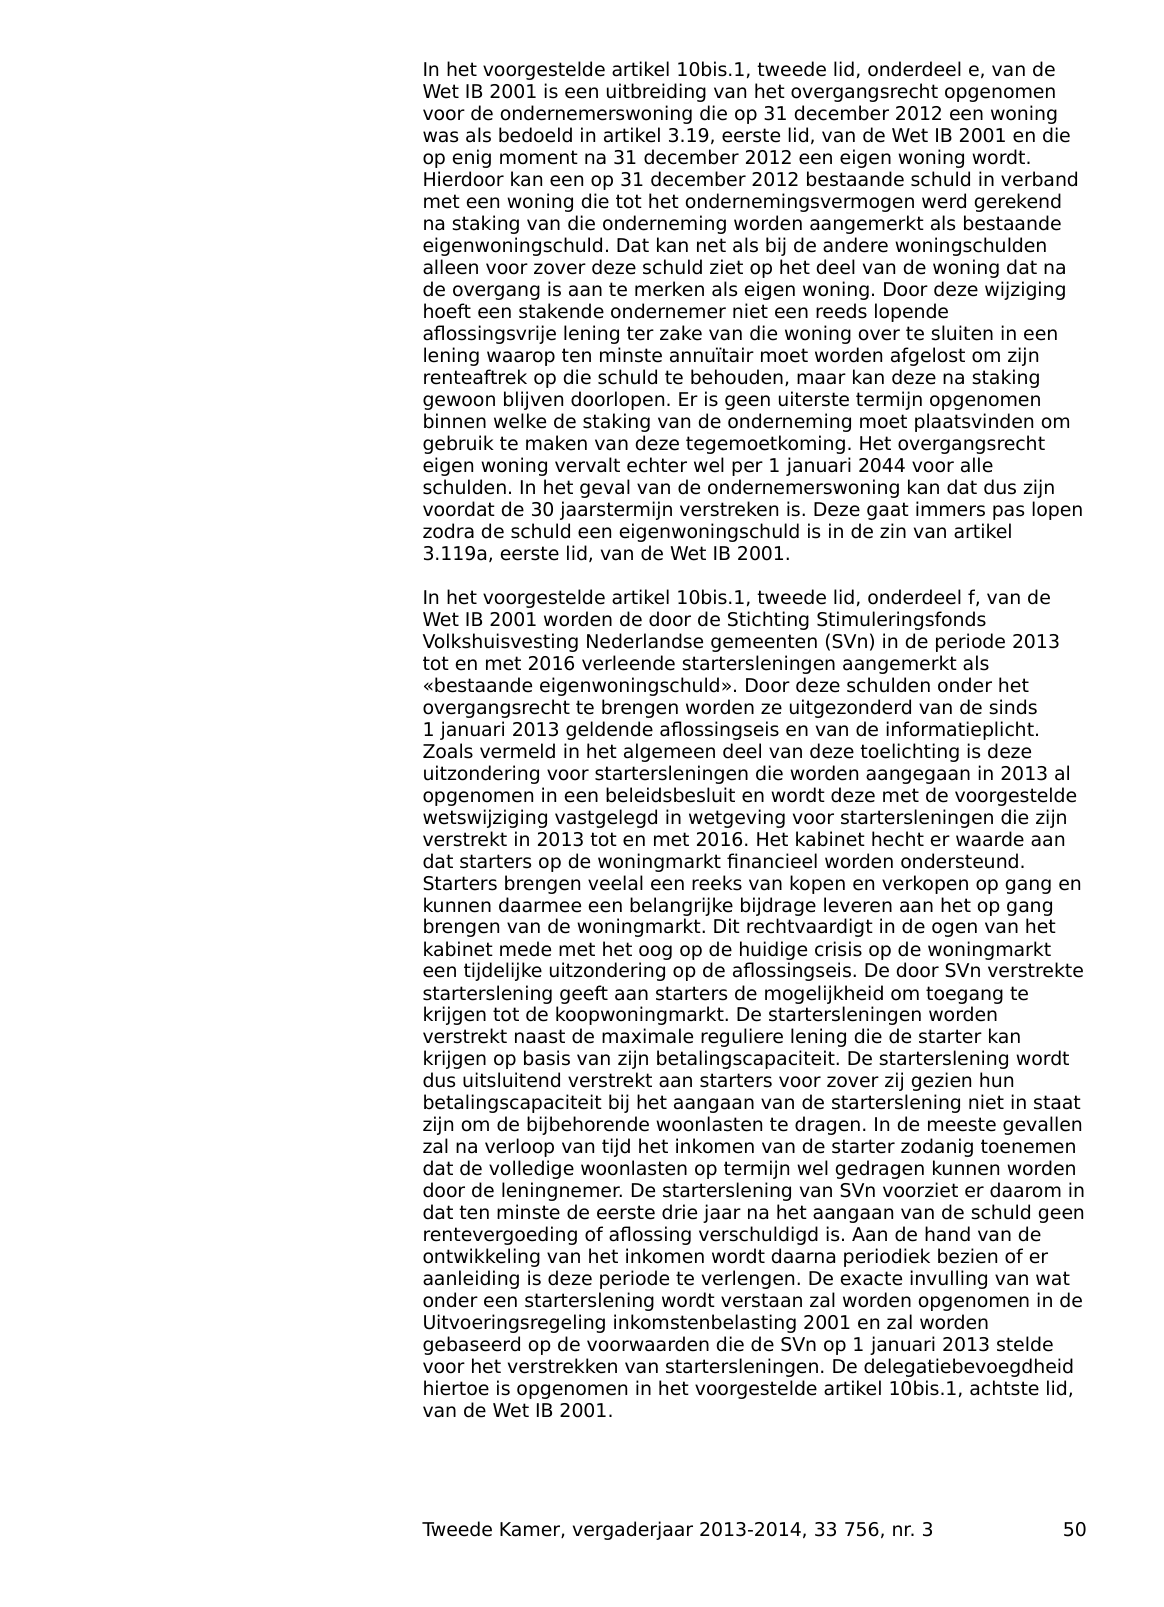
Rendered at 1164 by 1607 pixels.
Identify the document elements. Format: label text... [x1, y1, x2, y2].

text In het voorgestelde artikel 10bis.1, tweede lid, onderdeel f, van de Wet IB 2001 worden de door de Stichting Stimuleringsfonds Volkshuisvesting Nederlandse gemeenten (SVn) in de periode 2013 tot en met 2016 verleende startersleningen aangemerkt als «bestaande eigenwoningschuld». Door deze schulden onder het overgangsrecht te brengen worden ze uitgezonderd van de sinds 1 januari 2013 geldende aflossingseis en van de informatieplicht. Zoals vermeld in het algemeen deel van deze toelichting is deze uitzondering voor startersleningen die worden aangegaan in 2013 al opgenomen in een beleidsbesluit en wordt deze met de voorgestelde wetswijziging vastgelegd in wetgeving voor startersleningen die zijn verstrekt in 2013 tot en met 2016. Het kabinet hecht er waarde aan dat starters op de woningmarkt financieel worden ondersteund. Starters brengen veelal een reeks van kopen en verkopen op gang en kunnen daarmee een belangrijke bijdrage leveren aan het op gang brengen van de woningmarkt. Dit rechtvaardigt in de ogen van het kabinet mede met het oog op de huidige crisis op de woningmarkt een tijdelijke uitzondering op de aflossingseis. De door SVn verstrekte starterslening geeft aan starters de mogelijkheid om toegang te krijgen tot de koopwoningmarkt. De startersleningen worden verstrekt naast de maximale reguliere lening die de starter kan krijgen op basis van zijn betalingscapaciteit. De starterslening wordt dus uitsluitend verstrekt aan starters voor zover zij gezien hun betalingscapaciteit bij het aangaan van de starterslening niet in staat zijn om de bijbehorende woonlasten te dragen. In de meeste gevallen zal na verloop van tijd het inkomen van de starter zodanig toenemen dat de volledige woonlasten op termijn wel gedragen kunnen worden door de leningnemer. De starterslening van SVn voorziet er daarom in dat ten minste de eerste drie jaar na het aangaan van de schuld geen rentevergoeding of aflossing verschuldigd is. Aan de hand van de ontwikkeling van het inkomen wordt daarna periodiek bezien of er aanleiding is deze periode te verlengen. De exacte invulling van wat onder een starterslening wordt verstaan zal worden opgenomen in de Uitvoeringsregeling inkomstenbelasting 2001 en zal worden gebaseerd op de voorwaarden die de SVn op 1 januari 2013 stelde voor het verstrekken van startersleningen. De delegatiebevoegdheid hiertoe is opgenomen in het voorgestelde artikel 10bis.1, achtste lid, van de Wet IB 2001. [422, 587, 1087, 1422]
text In het voorgestelde artikel 10bis.1, tweede lid, onderdeel e, van de Wet IB 2001 is een uitbreiding van het overgangsrecht opgenomen voor de ondernemerswoning die op 31 december 2012 een woning was als bedoeld in artikel 3.19, eerste lid, van de Wet IB 2001 en die op enig moment na 31 december 2012 een eigen woning wordt. Hierdoor kan een op 31 december 2012 bestaande schuld in verband met een woning die tot het ondernemingsvermogen werd gerekend na staking van die onderneming worden aangemerkt als bestaande eigenwoningschuld. Dat kan net als bij de andere woningschulden alleen voor zover deze schuld ziet op het deel van de woning dat na de overgang is aan te merken als eigen woning. Door deze wijziging hoeft een stakende ondernemer niet een reeds lopende aflossingsvrije lening ter zake van die woning over te sluiten in een lening waarop ten minste annuïtair moet worden afgelost om zijn renteaftrek op die schuld te behouden, maar kan deze na staking gewoon blijven doorlopen. Er is geen uiterste termijn opgenomen binnen welke de staking van de onderneming moet plaatsvinden om gebruik te maken van deze tegemoetkoming. Het overgangsrecht eigen woning vervalt echter wel per 1 januari 2044 voor alle schulden. In het geval van de ondernemerswoning kan dat dus zijn voordat de 30 jaarstermijn verstreken is. Deze gaat immers pas lopen zodra de schuld een eigenwoningschuld is in de zin van artikel 3.119a, eerste lid, van de Wet IB 2001. [422, 59, 1087, 564]
